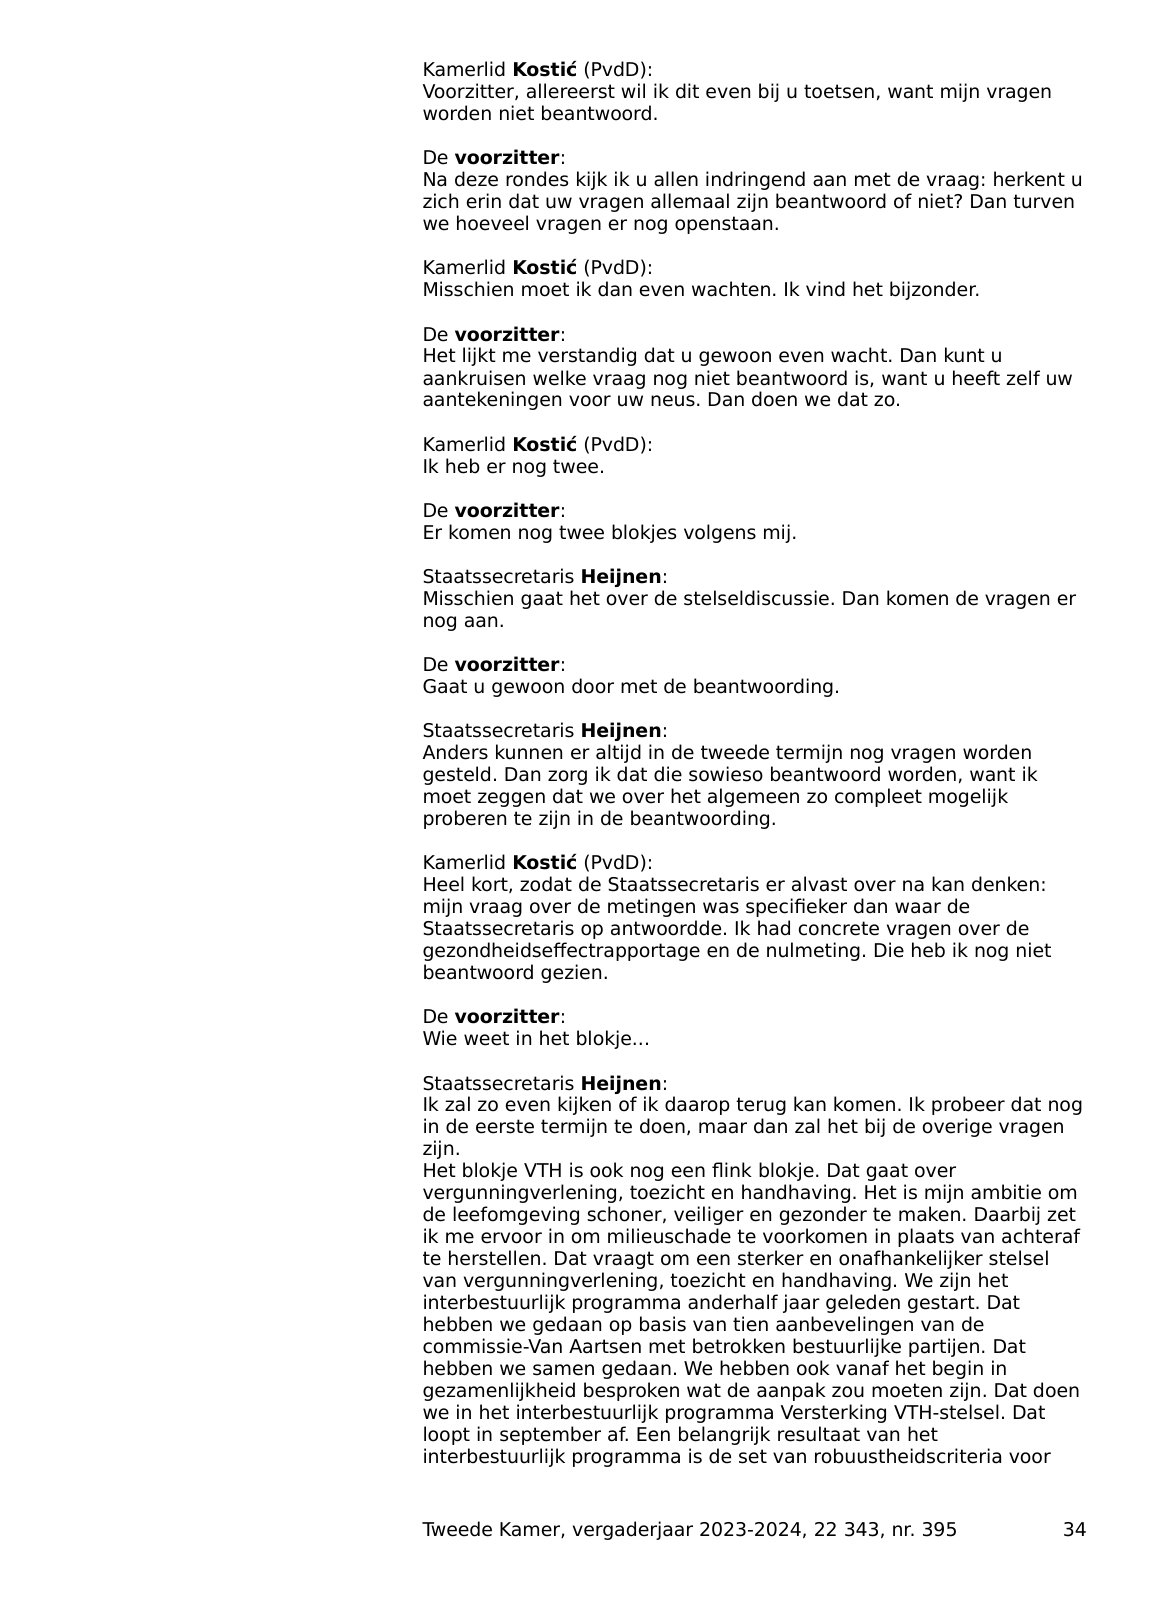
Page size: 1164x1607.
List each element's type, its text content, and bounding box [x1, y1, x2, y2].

text Kamerlid Kostić (PvdD): [422, 59, 1087, 81]
text Misschien gaat het over de stelseldiscussie. Dan komen de vragen er nog aan. [422, 588, 1087, 632]
text Na deze rondes kijk ik u allen indringend aan met de vraag: herkent u zich erin dat uw vragen allemaal zijn beantwoord of niet? Dan turven we hoeveel vragen er nog openstaan. [422, 169, 1087, 235]
text Anders kunnen er altijd in de tweede termijn nog vragen worden gesteld. Dan zorg ik dat die sowieso beantwoord worden, want ik moet zeggen dat we over het algemeen zo compleet mogelijk proberen te zijn in de beantwoording. [422, 742, 1087, 830]
text De voorzitter: [422, 654, 1087, 676]
text Staatssecretaris Heijnen: [422, 566, 1087, 588]
text Ik zal zo even kijken of ik daarop terug kan komen. Ik probeer dat nog in de eerste termijn te doen, maar dan zal het bij de overige vragen zijn. [422, 1094, 1087, 1160]
text Wie weet in het blokje... [422, 1028, 1087, 1050]
text Er komen nog twee blokjes volgens mij. [422, 522, 1087, 544]
text Kamerlid Kostić (PvdD): [422, 433, 1087, 456]
text Misschien moet ik dan even wachten. Ik vind het bijzonder. [422, 279, 1087, 301]
text De voorzitter: [422, 323, 1087, 345]
text Het blokje VTH is ook nog een flink blokje. Dat gaat over vergunningverlening, toezicht en handhaving. Het is mijn ambitie om de leefomgeving schoner, veiliger en gezonder te maken. Daarbij zet ik me ervoor in om milieuschade te voorkomen in plaats van achteraf te herstellen. Dat vraagt om een sterker en onafhankelijker stelsel van vergunningverlening, toezicht en handhaving. We zijn het interbestuurlijk programma anderhalf jaar geleden gestart. Dat hebben we gedaan op basis van tien aanbevelingen van de commissie-Van Aartsen met betrokken bestuurlijke partijen. Dat hebben we samen gedaan. We hebben ook vanaf het begin in gezamenlijkheid besproken wat de aanpak zou moeten zijn. Dat doen we in het interbestuurlijk programma Versterking VTH-stelsel. Dat loopt in september af. Een belangrijk resultaat van het interbestuurlijk programma is de set van robuustheidscriteria voor [422, 1160, 1087, 1468]
text Heel kort, zodat de Staatssecretaris er alvast over na kan denken: mijn vraag over de metingen was specifieker dan waar de Staatssecretaris op antwoordde. Ik had concrete vragen over de gezondheidseffectrapportage en de nulmeting. Die heb ik nog niet beantwoord gezien. [422, 874, 1087, 984]
text Ik heb er nog twee. [422, 456, 1087, 477]
text Kamerlid Kostić (PvdD): [422, 257, 1087, 279]
text Staatssecretaris Heijnen: [422, 1072, 1087, 1094]
text Voorzitter, allereerst wil ik dit even bij u toetsen, want mijn vragen worden niet beantwoord. [422, 81, 1087, 125]
text Het lijkt me verstandig dat u gewoon even wacht. Dan kunt u aankruisen welke vraag nog niet beantwoord is, want u heeft zelf uw aantekeningen voor uw neus. Dan doen we dat zo. [422, 345, 1087, 411]
text De voorzitter: [422, 500, 1087, 522]
text Gaat u gewoon door met de beantwoording. [422, 676, 1087, 698]
text Staatssecretaris Heijnen: [422, 720, 1087, 742]
text De voorzitter: [422, 147, 1087, 169]
text De voorzitter: [422, 1006, 1087, 1028]
text Kamerlid Kostić (PvdD): [422, 852, 1087, 874]
